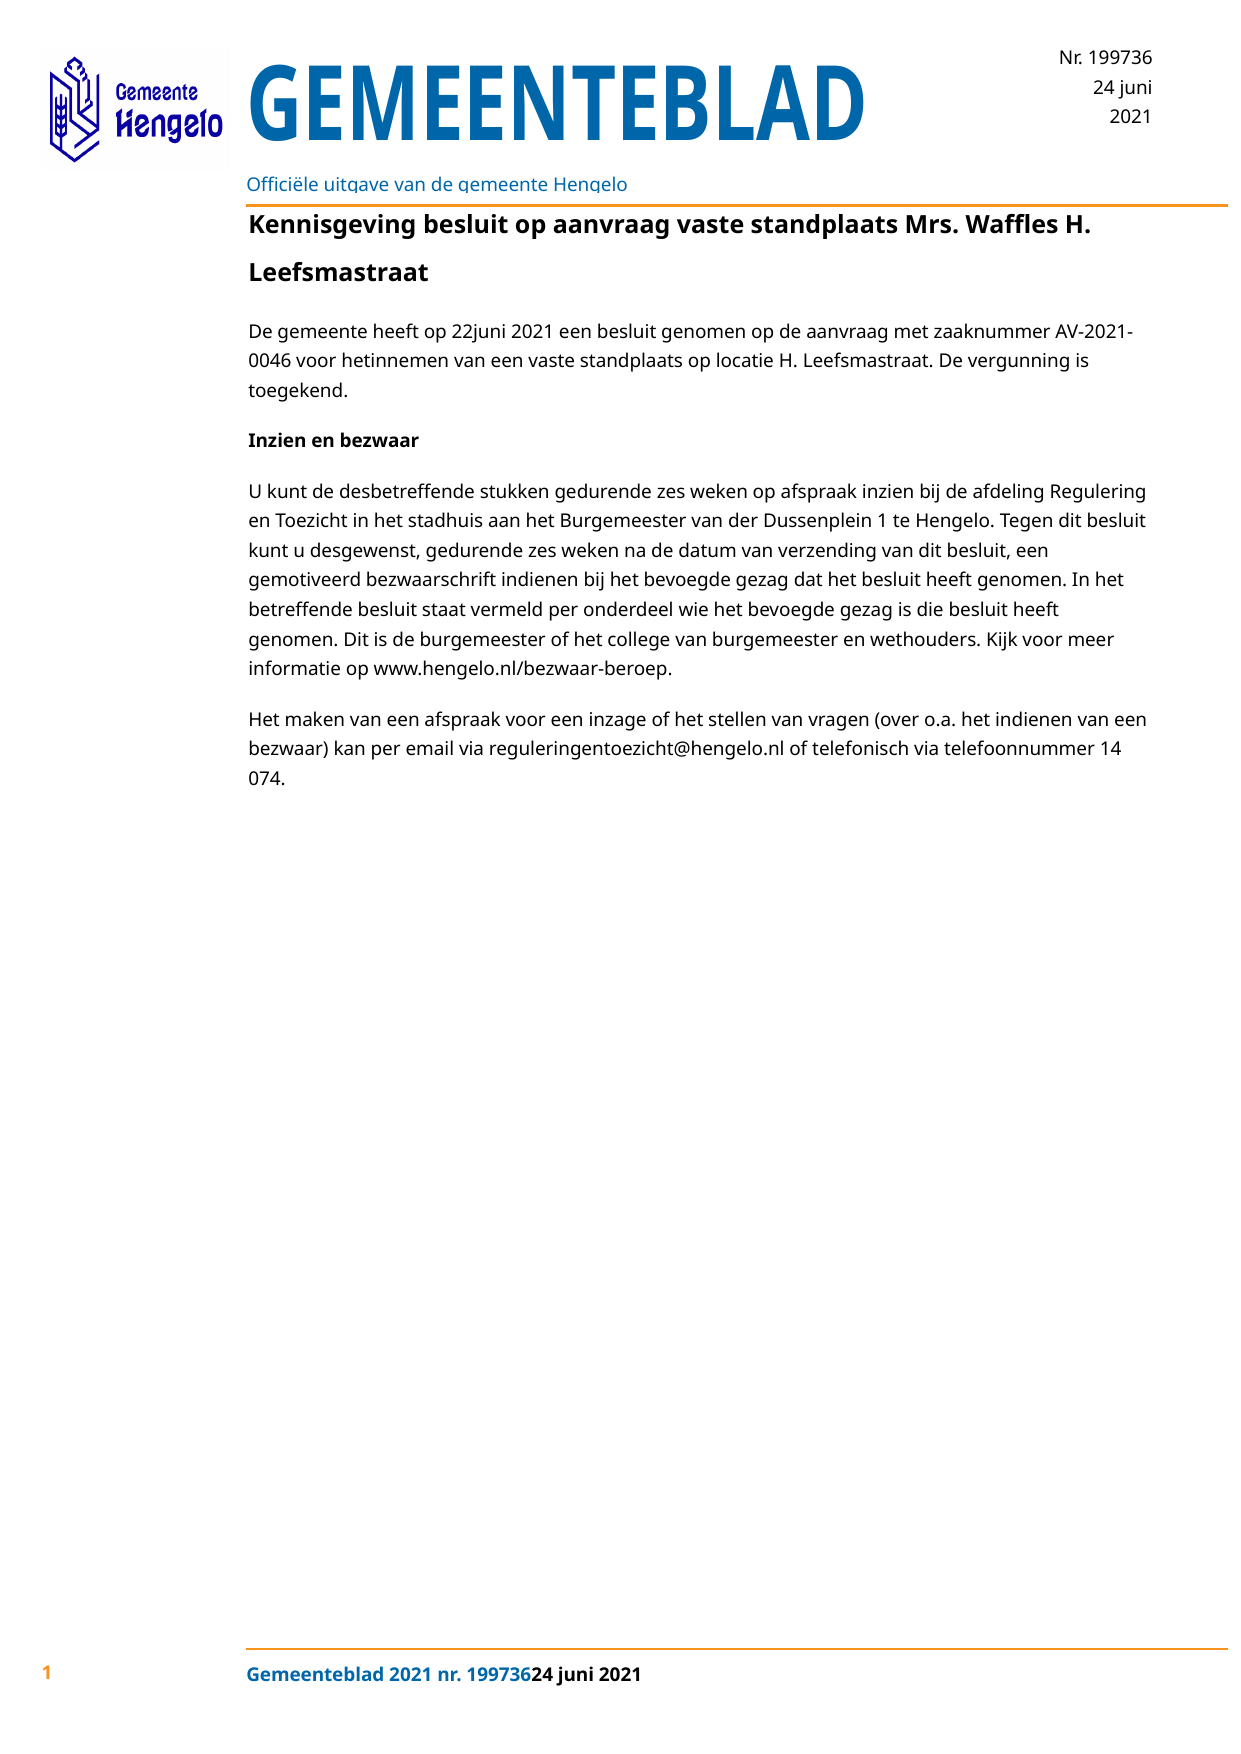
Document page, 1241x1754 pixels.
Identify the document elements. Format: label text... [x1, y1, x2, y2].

picture [41, 47, 231, 172]
text Kennisgeving besluit op aanvraag vaste standplaats Mrs. Waffles H. Leefsmastraat [248, 207, 1152, 288]
text De gemeente heeft op 22juni 2021 een besluit genomen op de aanvraag met zaaknummer AV-2021-0046 voor hetinnemen van een vaste standplaats op locatie H. Leefsmastraat. De vergunning is toegekend. [248, 318, 1152, 403]
text Inzien en bezwaar [248, 427, 1152, 453]
text U kunt de desbetreffende stukken gedurende zes weken op afspraak inzien bij de afdeling Regulering en Toezicht in het stadhuis aan het Burgemeester van der Dussenplein 1 te Hengelo. Tegen dit besluit kunt u desgewenst, gedurende zes weken na de datum van verzending van dit besluit, een gemotiveerd bezwaarschrift indienen bij het bevoegde gezag dat het besluit heeft genomen. In het betreffende besluit staat vermeld per onderdeel wie het bevoegde gezag is die besluit heeft genomen. Dit is de burgemeester of het college van burgemeester en wethouders. Kijk voor meer informatie op www.hengelo.nl/bezwaar-beroep. [248, 478, 1152, 681]
text Het maken van een afspraak voor een inzage of het stellen van vragen (over o.a. het indienen van een bezwaar) kan per email via reguleringentoezicht@hengelo.nl of telefonisch via telefoonnummer 14 074. [248, 706, 1152, 791]
